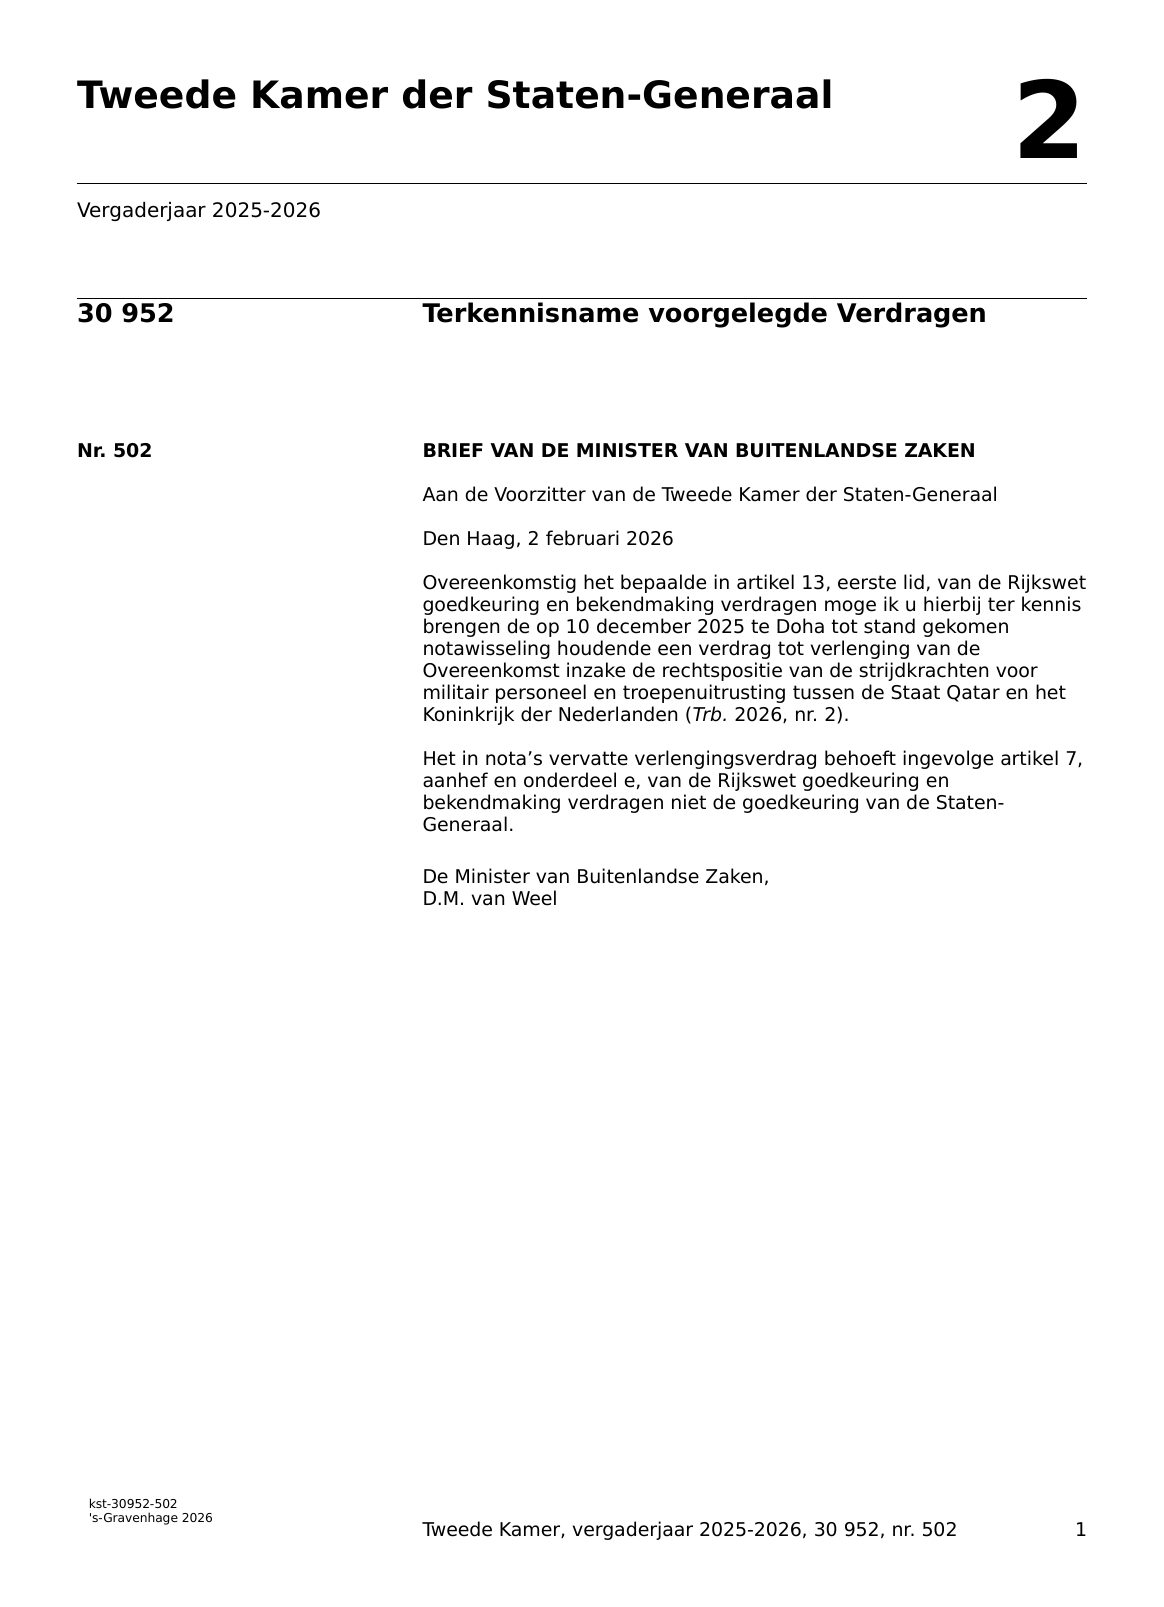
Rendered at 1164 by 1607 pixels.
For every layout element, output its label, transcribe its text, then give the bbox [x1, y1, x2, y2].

text De Minister van Buitenlandse Zaken, D.M. van Weel [422, 866, 1087, 910]
text Het in nota’s vervatte verlengingsverdrag behoeft ingevolge artikel 7, aanhef en onderdeel e, van de Rijkswet goedkeuring en bekendmaking verdragen niet de goedkeuring van de Staten-Generaal. [422, 748, 1087, 836]
subtitle 30 952 Terkennisname voorgelegde Verdragen [77, 299, 1087, 329]
text Den Haag, 2 februari 2026 [422, 528, 1087, 550]
table_header 2 [886, 59, 1087, 183]
table_header Tweede Kamer der Staten-Generaal [77, 59, 886, 183]
subtitle Nr. 502 BRIEF VAN DE MINISTER VAN BUITENLANDSE ZAKEN [77, 440, 1087, 462]
text Aan de Voorzitter van de Tweede Kamer der Staten-Generaal [422, 484, 1087, 506]
text 's-Gravenhage 2026 [88, 1511, 323, 1525]
table_cell Vergaderjaar 2025-2026 [77, 184, 1087, 298]
text kst-30952-502 [88, 1497, 323, 1511]
text Overeenkomstig het bepaalde in artikel 13, eerste lid, van de Rijkswet goedkeuring en bekendmaking verdragen moge ik u hierbij ter kennis brengen de op 10 december 2025 te Doha tot stand gekomen notawisseling houdende een verdrag tot verlenging van de Overeenkomst inzake de rechtspositie van de strijdkrachten voor militair personeel en troepenuitrusting tussen de Staat Qatar en het Koninkrijk der Nederlanden (Trb. 2026, nr. 2). [422, 572, 1087, 726]
